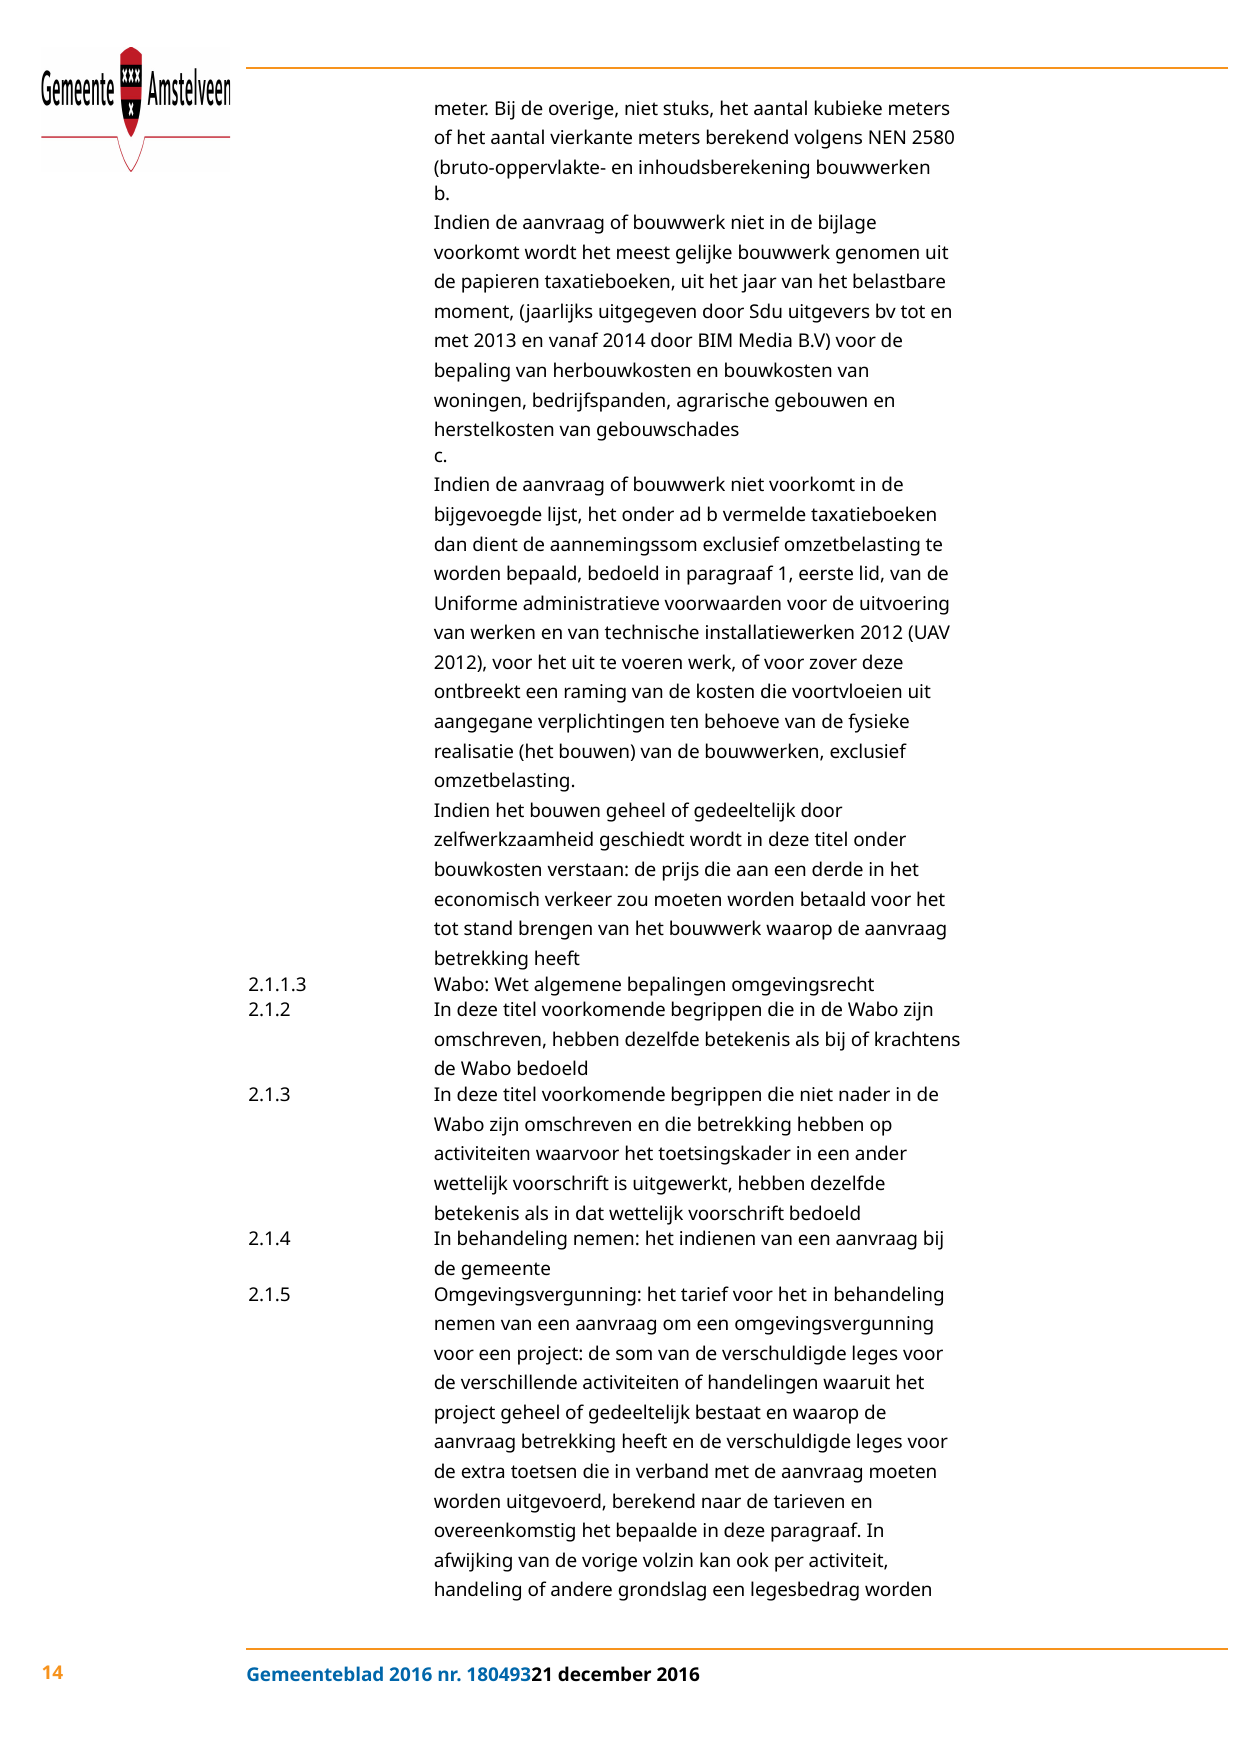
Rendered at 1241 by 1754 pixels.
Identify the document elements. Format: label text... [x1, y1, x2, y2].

table_cell [966, 442, 1152, 971]
table_cell b. Indien de aanvraag of bouwwerk niet in de bijlage voorkomt wordt het meest gelijke bouwwerk genomen uit de papieren taxatieboeken, uit het jaar van het belastbare moment, (jaarlijks uitgegeven door Sdu uitgevers bv tot en met 2013 en vanaf 2014 door BIM Media B.V) voor de bepaling van herbouwkosten en bouwkosten van woningen, bedrijfspanden, agrarische gebouwen en herstelkosten van gebouwschades [434, 180, 966, 442]
table_cell In deze titel voorkomende begrippen die niet nader in de Wabo zijn omschreven en die betrekking hebben op activiteiten waarvoor het toetsingskader in een ander wettelijk voorschrift is uitgewerkt, hebben dezelfde betekenis als in dat wettelijk voorschrift bedoeld [434, 1081, 966, 1225]
table_cell 2.1.2 [248, 996, 433, 1081]
table_cell [966, 971, 1152, 996]
table_cell [248, 95, 433, 180]
table_cell Wabo: Wet algemene bepalingen omgevingsrecht [434, 971, 966, 996]
table_cell [248, 180, 433, 442]
table_cell [966, 1281, 1152, 1602]
table_cell In behandeling nemen: het indienen van een aanvraag bij de gemeente [434, 1225, 966, 1281]
table_cell c. Indien de aanvraag of bouwwerk niet voorkomt in de bijgevoegde lijst, het onder ad b vermelde taxatieboeken dan dient de aannemingssom exclusief omzetbelasting te worden bepaald, bedoeld in paragraaf 1, eerste lid, van de Uniforme administratieve voorwaarden voor de uitvoering van werken en van technische installatiewerken 2012 (UAV 2012), voor het uit te voeren werk, of voor zover deze ontbreekt een raming van de kosten die voortvloeien uit aangegane verplichtingen ten behoeve van de fysieke realisatie (het bouwen) van de bouwwerken, exclusief omzetbelasting. Indien het bouwen geheel of gedeeltelijk door zelfwerkzaamheid geschiedt wordt in deze titel onder bouwkosten verstaan: de prijs die aan een derde in het economisch verkeer zou moeten worden betaald voor het tot stand brengen van het bouwwerk waarop de aanvraag betrekking heeft [434, 442, 966, 971]
table_cell 2.1.5 [248, 1281, 433, 1602]
table_cell [966, 95, 1152, 180]
table_cell [248, 442, 433, 971]
table_cell In deze titel voorkomende begrippen die in de Wabo zijn omschreven, hebben dezelfde betekenis als bij of krachtens de Wabo bedoeld [434, 996, 966, 1081]
picture [41, 47, 231, 172]
table_cell [966, 180, 1152, 442]
table_cell [966, 996, 1152, 1081]
table_cell [966, 1225, 1152, 1281]
table_cell meter. Bij de overige, niet stuks, het aantal kubieke meters of het aantal vierkante meters berekend volgens NEN 2580 (bruto-oppervlakte- en inhoudsberekening bouwwerken [434, 95, 966, 180]
table_cell 2.1.4 [248, 1225, 433, 1281]
table_cell 2.1.1.3 [248, 971, 433, 996]
table_cell 2.1.3 [248, 1081, 433, 1225]
table_cell [966, 1081, 1152, 1225]
table_cell Omgevingsvergunning: het tarief voor het in behandeling nemen van een aanvraag om een omgevingsvergunning voor een project: de som van de verschuldigde leges voor de verschillende activiteiten of handelingen waaruit het project geheel of gedeeltelijk bestaat en waarop de aanvraag betrekking heeft en de verschuldigde leges voor de extra toetsen die in verband met de aanvraag moeten worden uitgevoerd, berekend naar de tarieven en overeenkomstig het bepaalde in deze paragraaf. In afwijking van de vorige volzin kan ook per activiteit, handeling of andere grondslag een legesbedrag worden [434, 1281, 966, 1602]
